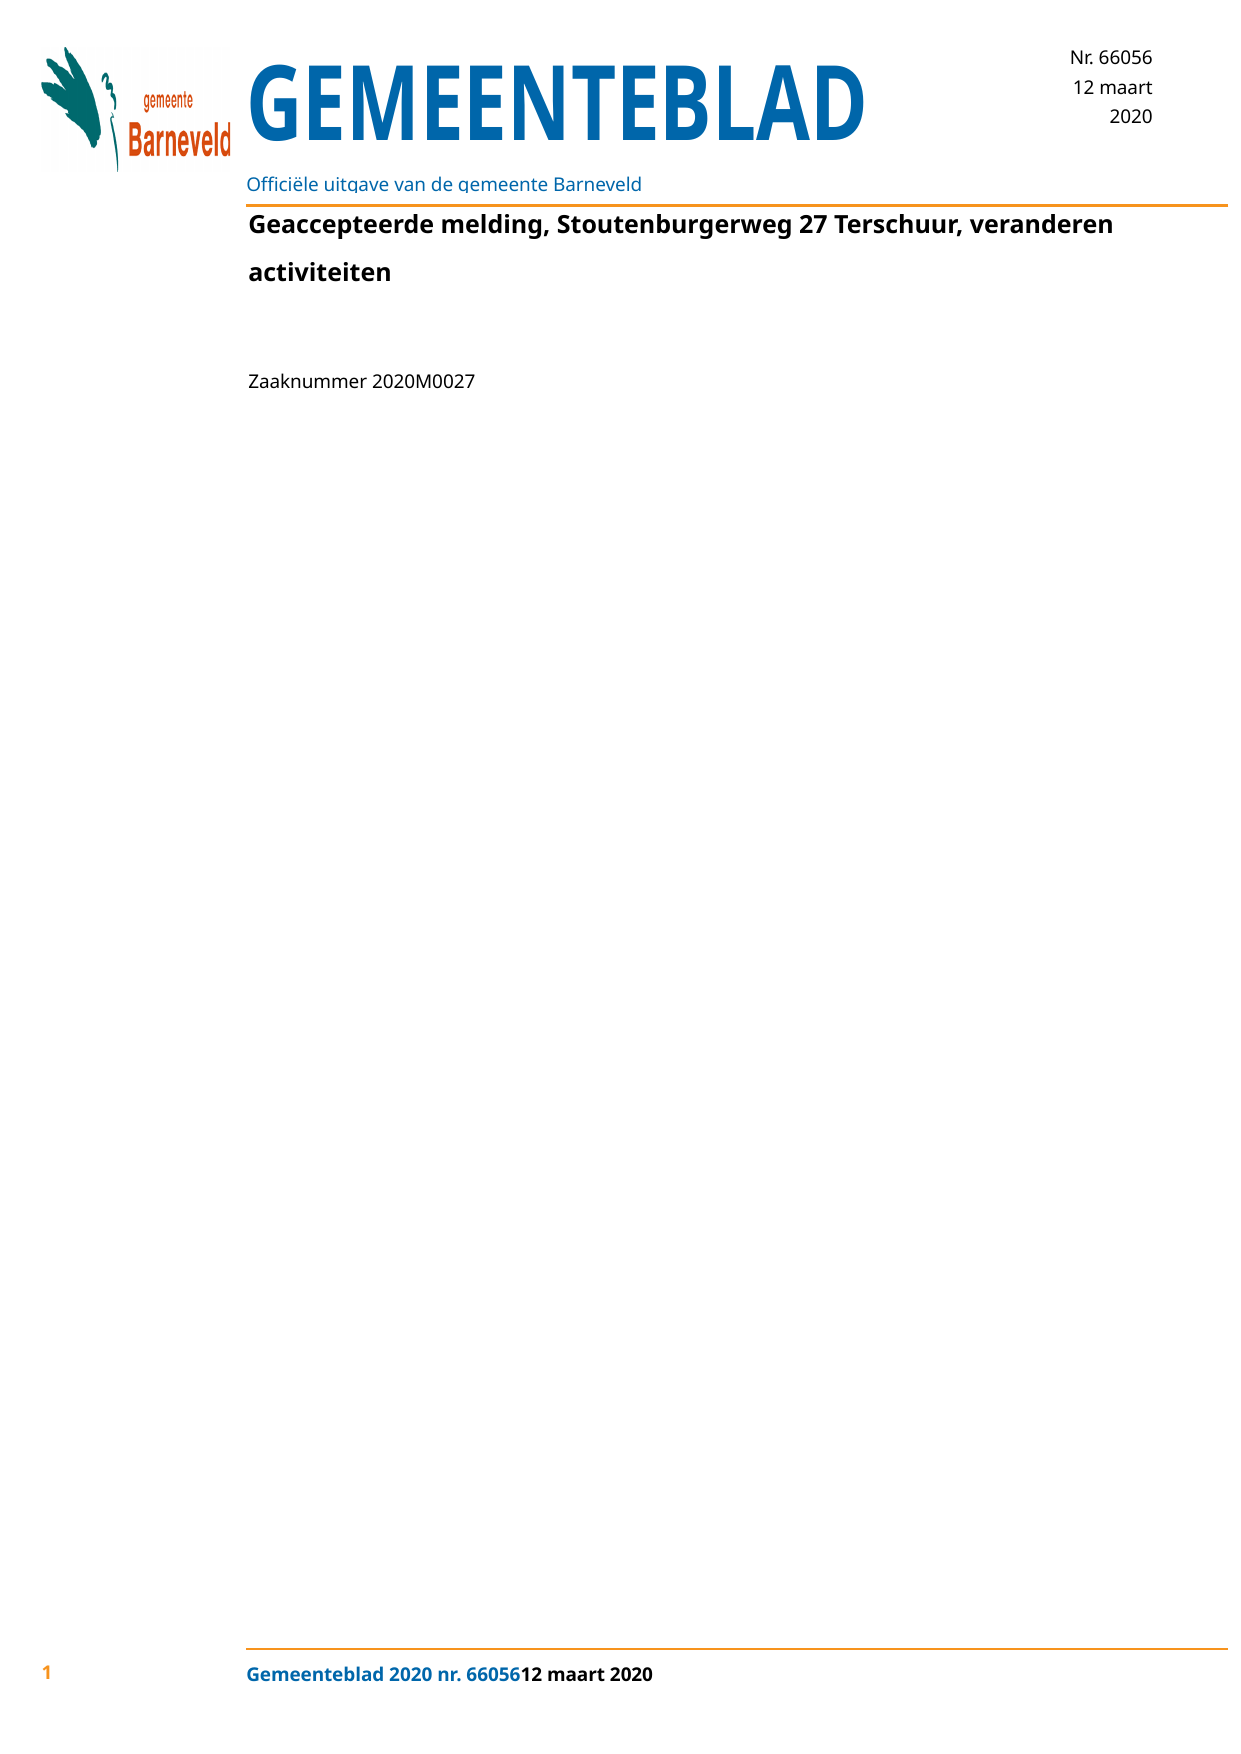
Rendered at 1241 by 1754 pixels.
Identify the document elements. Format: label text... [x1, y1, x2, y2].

text Zaaknummer 2020M0027 [248, 368, 1152, 394]
text Geaccepteerde melding, Stoutenburgerweg 27 Terschuur, veranderen activiteiten [248, 207, 1152, 288]
picture [41, 47, 231, 172]
